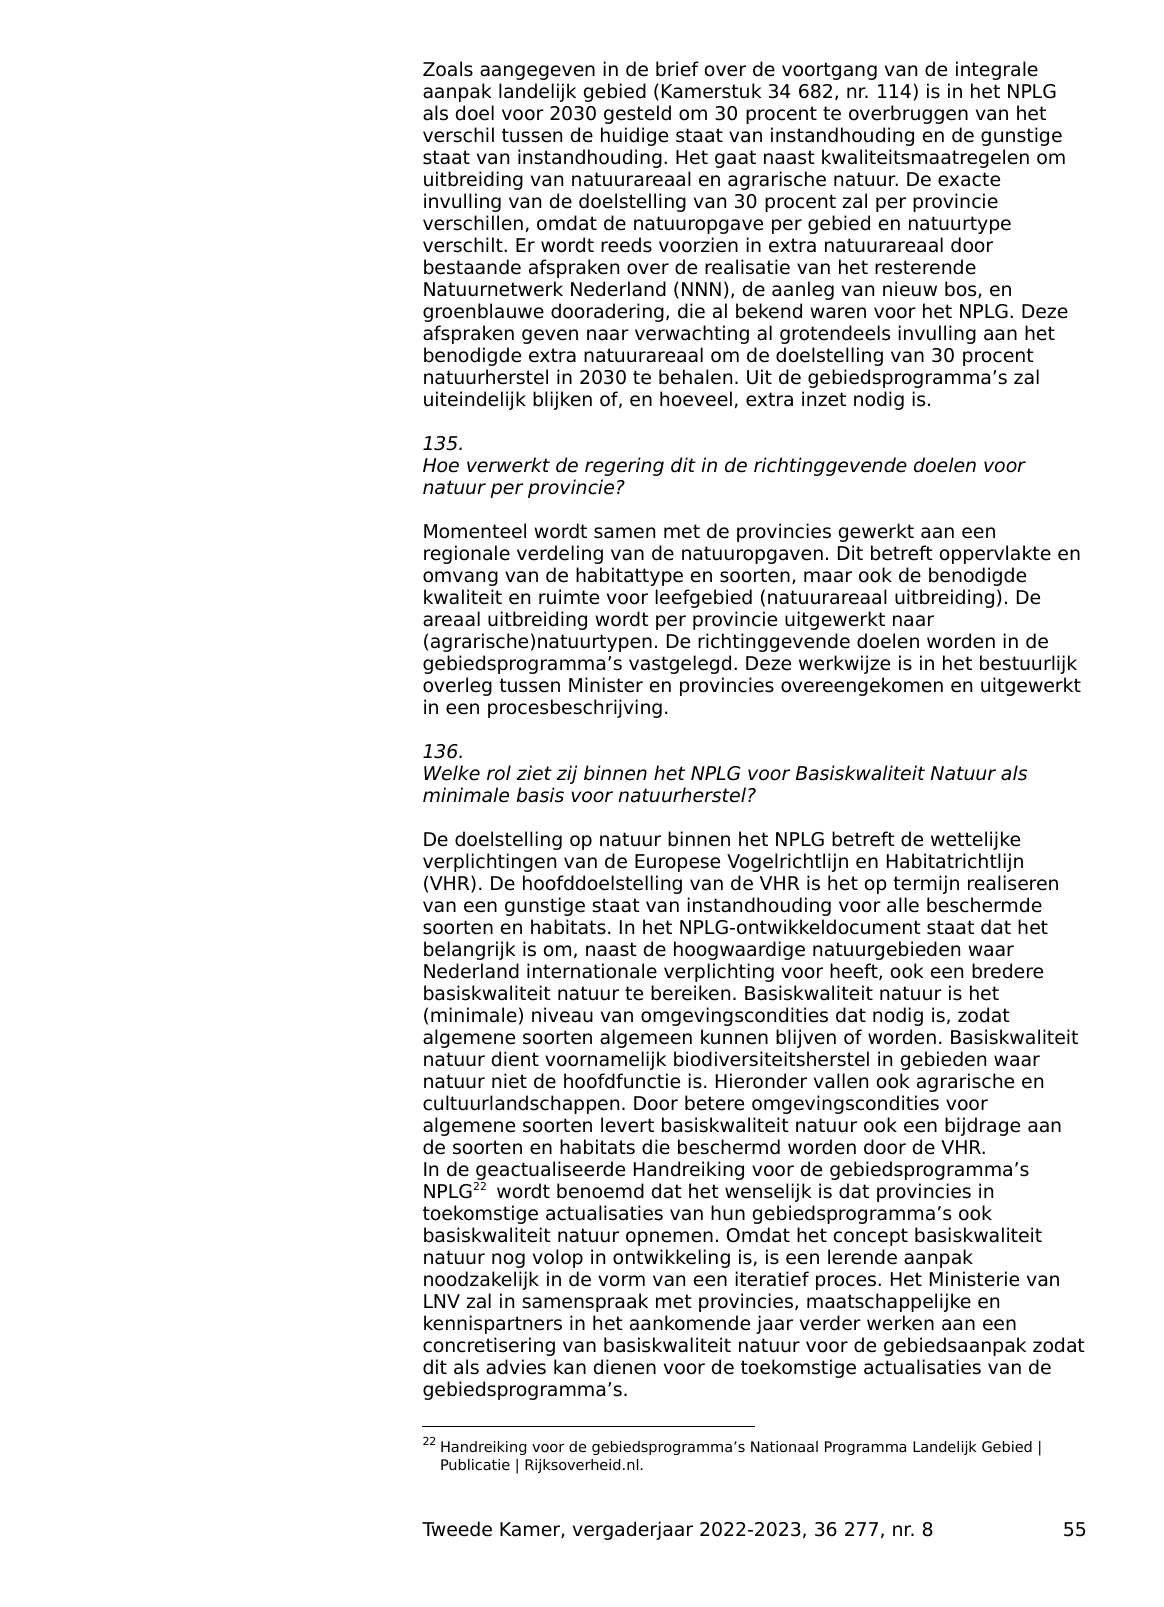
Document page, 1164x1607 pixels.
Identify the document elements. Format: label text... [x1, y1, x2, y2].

text Handreiking voor de gebiedsprogramma’s Nationaal Programma Landelijk Gebied | Publicatie | Rijksoverheid.nl. [422, 1435, 1087, 1474]
text 135. [422, 433, 1087, 455]
text Momenteel wordt samen met de provincies gewerkt aan een regionale verdeling van de natuuropgaven. Dit betreft oppervlakte en omvang van de habitattype en soorten, maar ook de benodigde kwaliteit en ruimte voor leefgebied (natuurareaal uitbreiding). De areaal uitbreiding wordt per provincie uitgewerkt naar (agrarische)natuurtypen. De richtinggevende doelen worden in de gebiedsprogramma’s vastgelegd. Deze werkwijze is in het bestuurlijk overleg tussen Minister en provincies overeengekomen en uitgewerkt in een procesbeschrijving. [422, 521, 1087, 719]
text In de geactualiseerde Handreiking voor de gebiedsprogramma’s NPLG wordt benoemd dat het wenselijk is dat provincies in toekomstige actualisaties van hun gebiedsprogramma’s ook basiskwaliteit natuur opnemen. Omdat het concept basiskwaliteit natuur nog volop in ontwikkeling is, is een lerende aanpak noodzakelijk in de vorm van een iteratief proces. Het Ministerie van LNV zal in samenspraak met provincies, maatschappelijke en kennispartners in het aankomende jaar verder werken aan een concretisering van basiskwaliteit natuur voor de gebiedsaanpak zodat dit als advies kan dienen voor de toekomstige actualisaties van de gebiedsprogramma’s. [422, 1159, 1087, 1401]
text De doelstelling op natuur binnen het NPLG betreft de wettelijke verplichtingen van de Europese Vogelrichtlijn en Habitatrichtlijn (VHR). De hoofddoelstelling van de VHR is het op termijn realiseren van een gunstige staat van instandhouding voor alle beschermde soorten en habitats. In het NPLG-ontwikkeldocument staat dat het belangrijk is om, naast de hoogwaardige natuurgebieden waar Nederland internationale verplichting voor heeft, ook een bredere basiskwaliteit natuur te bereiken. Basiskwaliteit natuur is het (minimale) niveau van omgevingscondities dat nodig is, zodat algemene soorten algemeen kunnen blijven of worden. Basiskwaliteit natuur dient voornamelijk biodiversiteitsherstel in gebieden waar natuur niet de hoofdfunctie is. Hieronder vallen ook agrarische en cultuurlandschappen. Door betere omgevingscondities voor algemene soorten levert basiskwaliteit natuur ook een bijdrage aan de soorten en habitats die beschermd worden door de VHR. [422, 829, 1087, 1159]
text Welke rol ziet zij binnen het NPLG voor Basiskwaliteit Natuur als minimale basis voor natuurherstel? [422, 763, 1087, 807]
text Hoe verwerkt de regering dit in de richtinggevende doelen voor natuur per provincie? [422, 455, 1087, 499]
text 136. [422, 741, 1087, 763]
text Zoals aangegeven in de brief over de voortgang van de integrale aanpak landelijk gebied (Kamerstuk 34 682, nr. 114) is in het NPLG als doel voor 2030 gesteld om 30 procent te overbruggen van het verschil tussen de huidige staat van instandhouding en de gunstige staat van instandhouding. Het gaat naast kwaliteitsmaatregelen om uitbreiding van natuurareaal en agrarische natuur. De exacte invulling van de doelstelling van 30 procent zal per provincie verschillen, omdat de natuuropgave per gebied en natuurtype verschilt. Er wordt reeds voorzien in extra natuurareaal door bestaande afspraken over de realisatie van het resterende Natuurnetwerk Nederland (NNN), de aanleg van nieuw bos, en groenblauwe dooradering, die al bekend waren voor het NPLG. Deze afspraken geven naar verwachting al grotendeels invulling aan het benodigde extra natuurareaal om de doelstelling van 30 procent natuurherstel in 2030 te behalen. Uit de gebiedsprogramma’s zal uiteindelijk blijken of, en hoeveel, extra inzet nodig is. [422, 59, 1087, 411]
